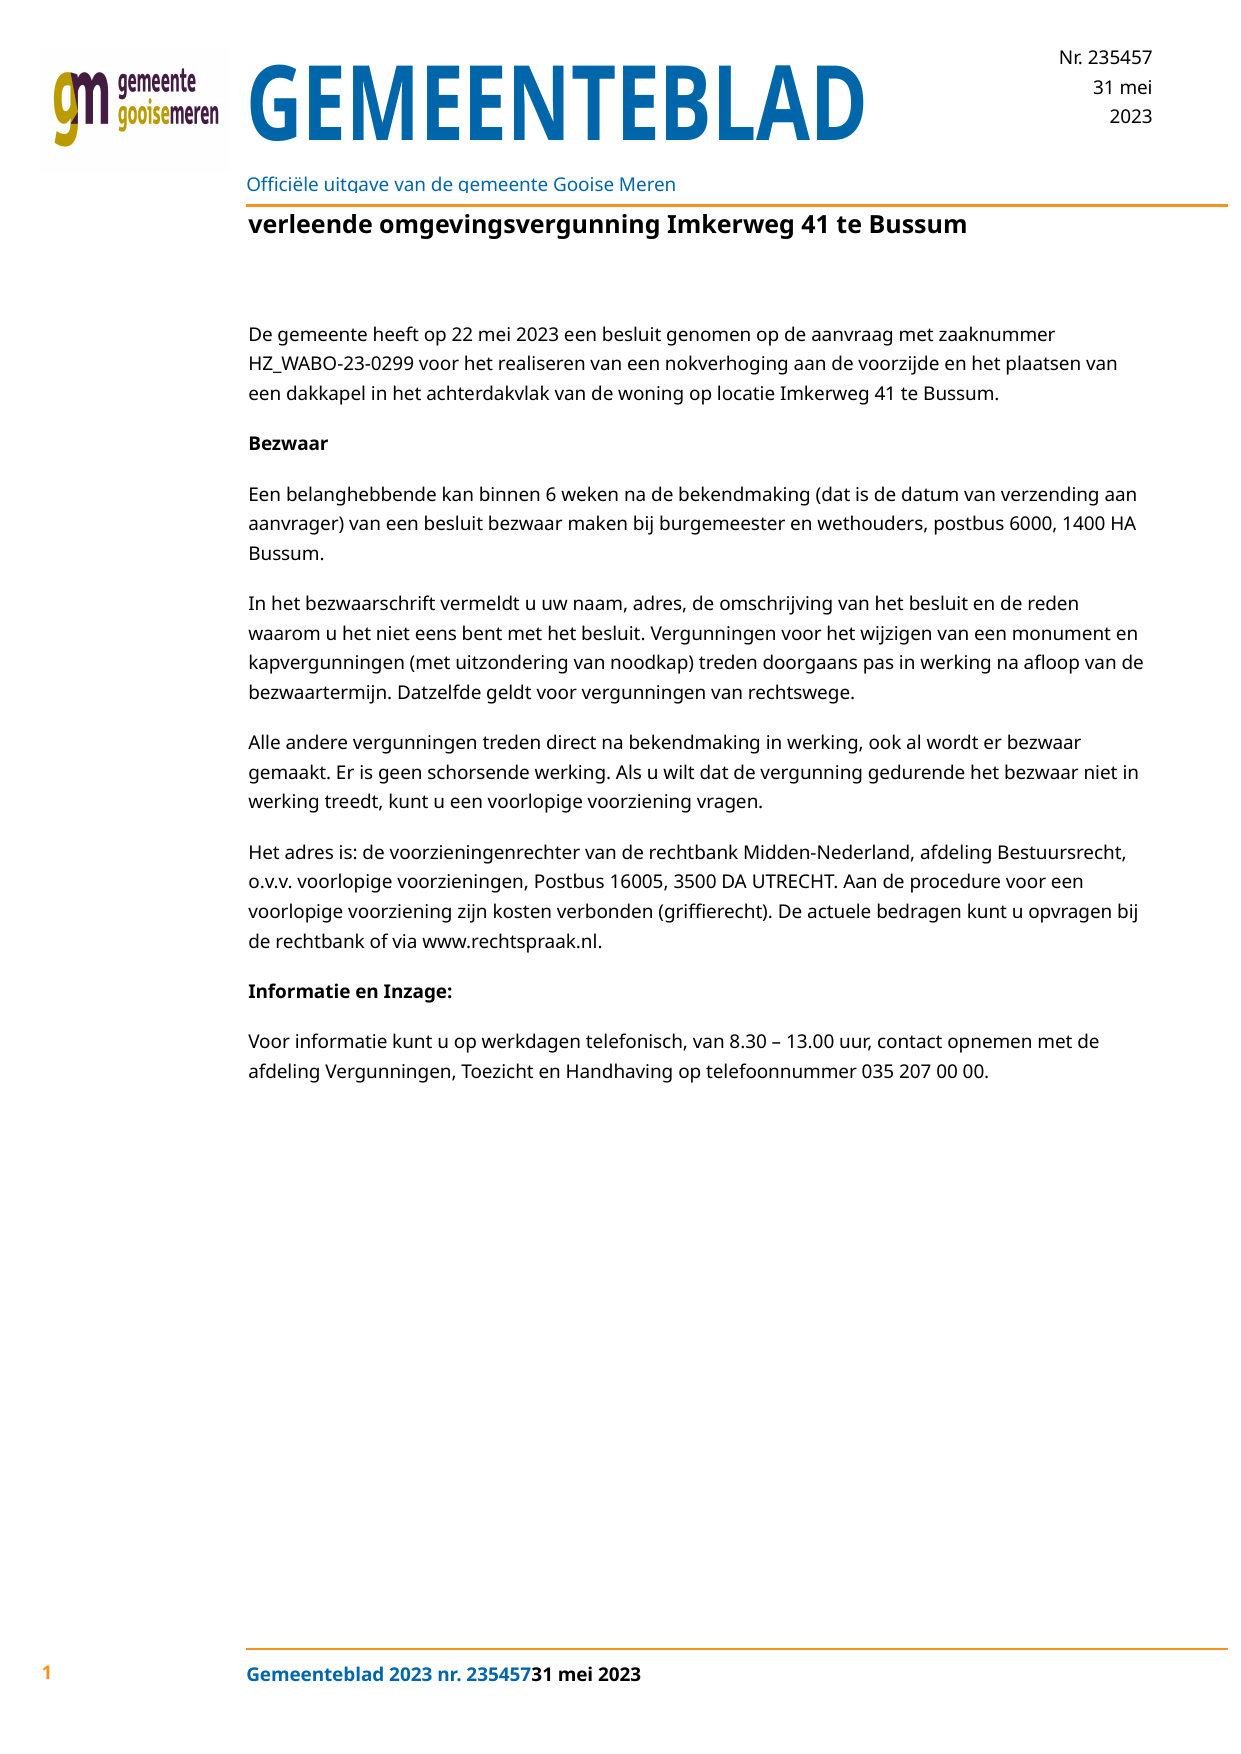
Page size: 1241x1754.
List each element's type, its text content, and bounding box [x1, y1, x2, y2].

text Een belanghebbende kan binnen 6 weken na de bekendmaking (dat is de datum van verzending aan aanvrager) van een besluit bezwaar maken bij burgemeester en wethouders, postbus 6000, 1400 HA Bussum. [248, 481, 1152, 566]
text Bezwaar [248, 430, 1152, 456]
text In het bezwaarschrift vermeldt u uw naam, adres, de omschrijving van het besluit en de reden waarom u het niet eens bent met het besluit. Vergunningen voor het wijzigen van een monument en kapvergunningen (met uitzondering van noodkap) treden doorgaans pas in werking na afloop van de bezwaartermijn. Datzelfde geldt voor vergunningen van rechtswege. [248, 590, 1152, 705]
text Alle andere vergunningen treden direct na bekendmaking in werking, ook al wordt er bezwaar gemaakt. Er is geen schorsende werking. Als u wilt dat de vergunning gedurende het bezwaar niet in werking treedt, kunt u een voorlopige voorziening vragen. [248, 729, 1152, 814]
picture [41, 47, 231, 172]
text Het adres is: de voorzieningenrechter van de rechtbank Midden-Nederland, afdeling Bestuursrecht, o.v.v. voorlopige voorzieningen, Postbus 16005, 3500 DA UTRECHT. Aan de procedure voor een voorlopige voorziening zijn kosten verbonden (griffierecht). De actuele bedragen kunt u opvragen bij de rechtbank of via www.rechtspraak.nl. [248, 839, 1152, 953]
text Voor informatie kunt u op werkdagen telefonisch, van 8.30 – 13.00 uur, contact opnemen met de afdeling Vergunningen, Toezicht en Handhaving op telefoonnummer 035 207 00 00. [248, 1029, 1152, 1084]
text Informatie en Inzage: [248, 978, 1152, 1004]
text De gemeente heeft op 22 mei 2023 een besluit genomen op de aanvraag met zaaknummer HZ_WABO-23-0299 voor het realiseren van een nokverhoging aan de voorzijde en het plaatsen van een dakkapel in het achterdakvlak van de woning op locatie Imkerweg 41 te Bussum. [248, 321, 1152, 406]
text verleende omgevingsvergunning Imkerweg 41 te Bussum [248, 207, 1152, 241]
